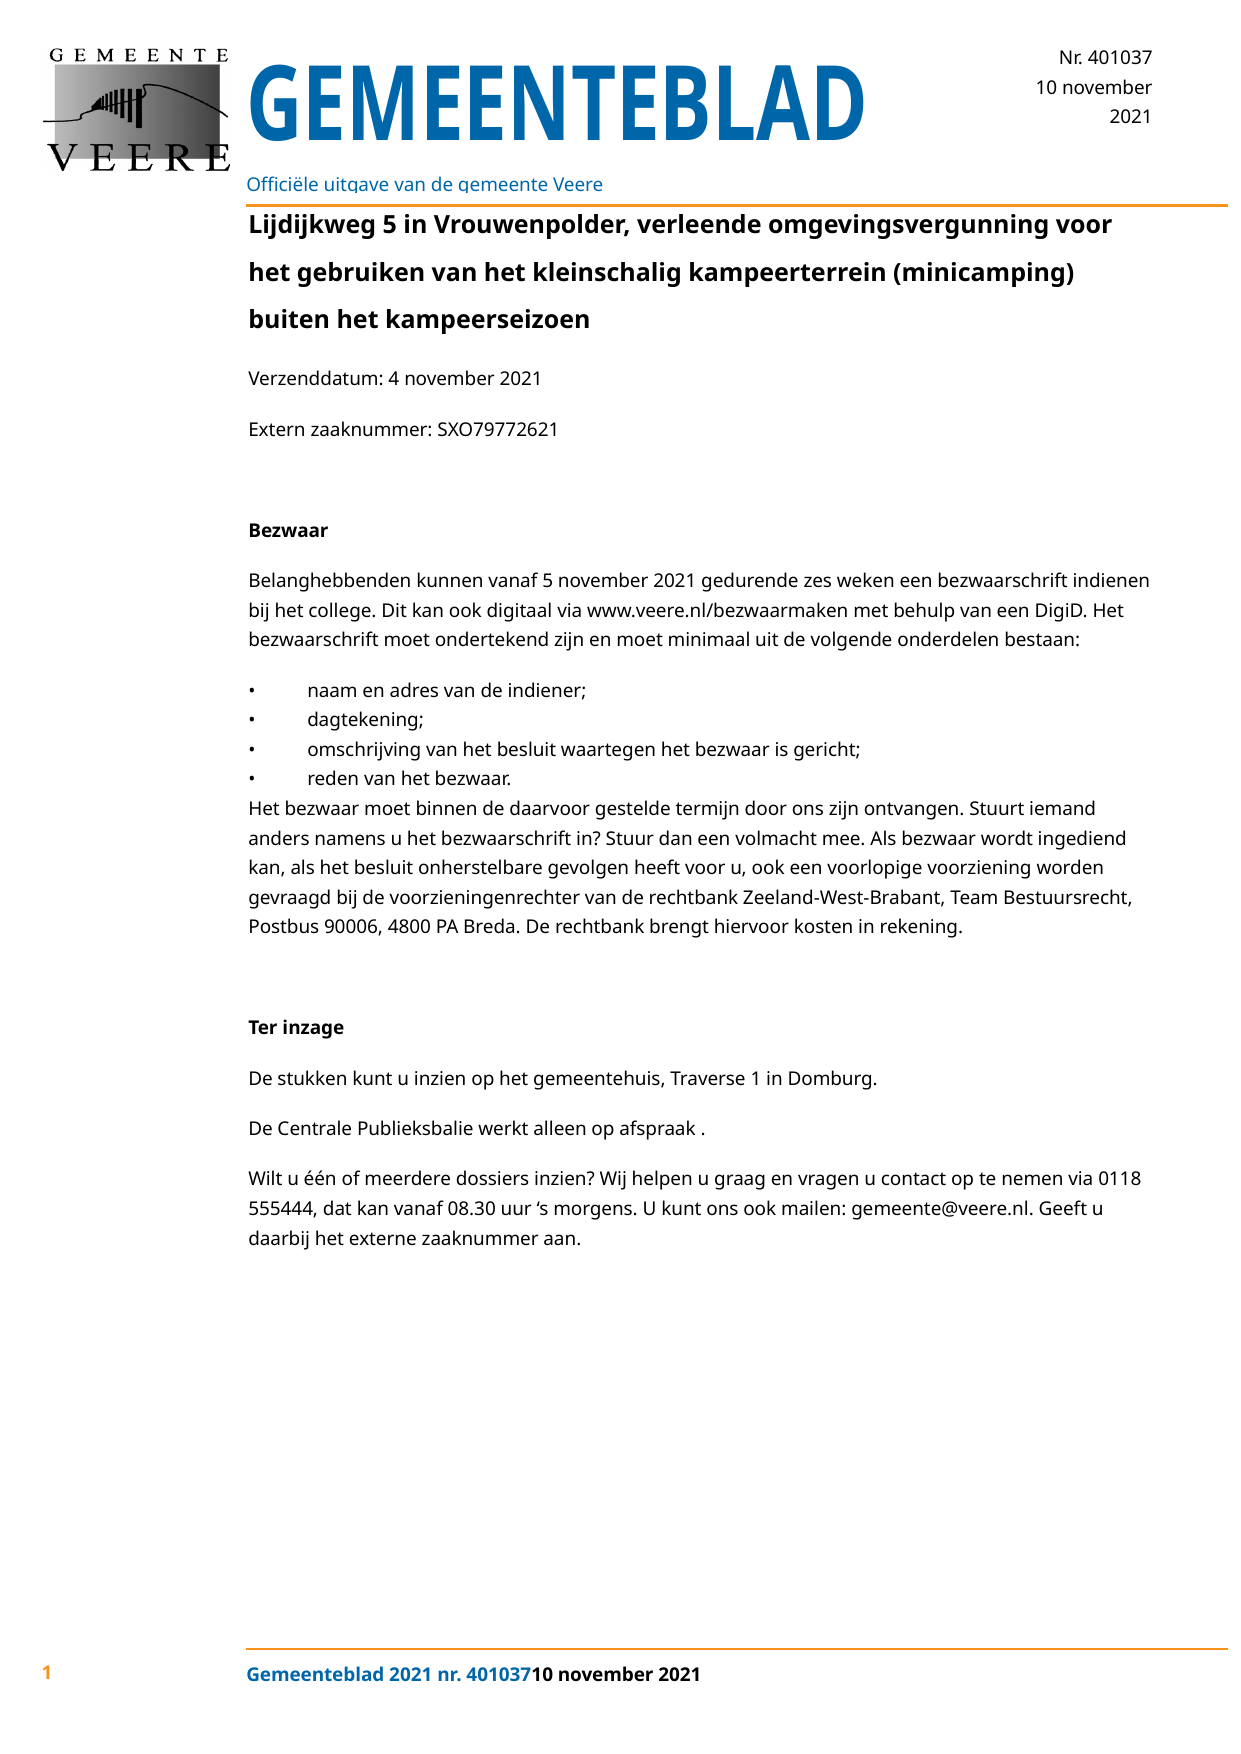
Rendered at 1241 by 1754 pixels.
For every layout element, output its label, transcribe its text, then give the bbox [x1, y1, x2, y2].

list reden van het bezwaar. [248, 766, 1152, 791]
text Wilt u één of meerdere dossiers inzien? Wij helpen u graag en vragen u contact op te nemen via 0118 555444, dat kan vanaf 08.30 uur ‘s morgens. U kunt ons ook mailen: gemeente@veere.nl. Geeft u daarbij het externe zaaknummer aan. [248, 1166, 1152, 1250]
list naam en adres van de indiener; [248, 677, 1152, 702]
text Belanghebbenden kunnen vanaf 5 november 2021 gedurende zes weken een bezwaarschrift indienen bij het college. Dit kan ook digitaal via www.veere.nl/bezwaarmaken met behulp van een DigiD. Het bezwaarschrift moet ondertekend zijn en moet minimaal uit de volgende onderdelen bestaan: [248, 567, 1152, 652]
text Lijdijkweg 5 in Vrouwenpolder, verleende omgevingsvergunning voor het gebruiken van het kleinschalig kampeerterrein (minicamping) buiten het kampeerseizoen [248, 207, 1152, 336]
text Het bezwaar moet binnen de daarvoor gestelde termijn door ons zijn ontvangen. Stuurt iemand anders namens u het bezwaarschrift in? Stuur dan een volmacht mee. Als bezwaar wordt ingediend kan, als het besluit onherstelbare gevolgen heeft voor u, ook een voorlopige voorziening worden gevraagd bij de voorzieningenrechter van de rechtbank Zeeland-West-Brabant, Team Bestuursrecht, Postbus 90006, 4800 PA Breda. De rechtbank brengt hiervoor kosten in rekening. [248, 795, 1152, 939]
picture [41, 47, 231, 172]
text Bezwaar [248, 517, 1152, 542]
text Verzenddatum: 4 november 2021 [248, 366, 1152, 391]
list omschrijving van het besluit waartegen het bezwaar is gericht; [248, 736, 1152, 762]
text Extern zaaknummer: SXO79772621 [248, 416, 1152, 442]
text De Centrale Publieksbalie werkt alleen op afspraak . [248, 1115, 1152, 1141]
list dagtekening; [248, 706, 1152, 732]
text De stukken kunt u inzien op het gemeentehuis, Traverse 1 in Domburg. [248, 1065, 1152, 1090]
text Ter inzage [248, 1014, 1152, 1040]
